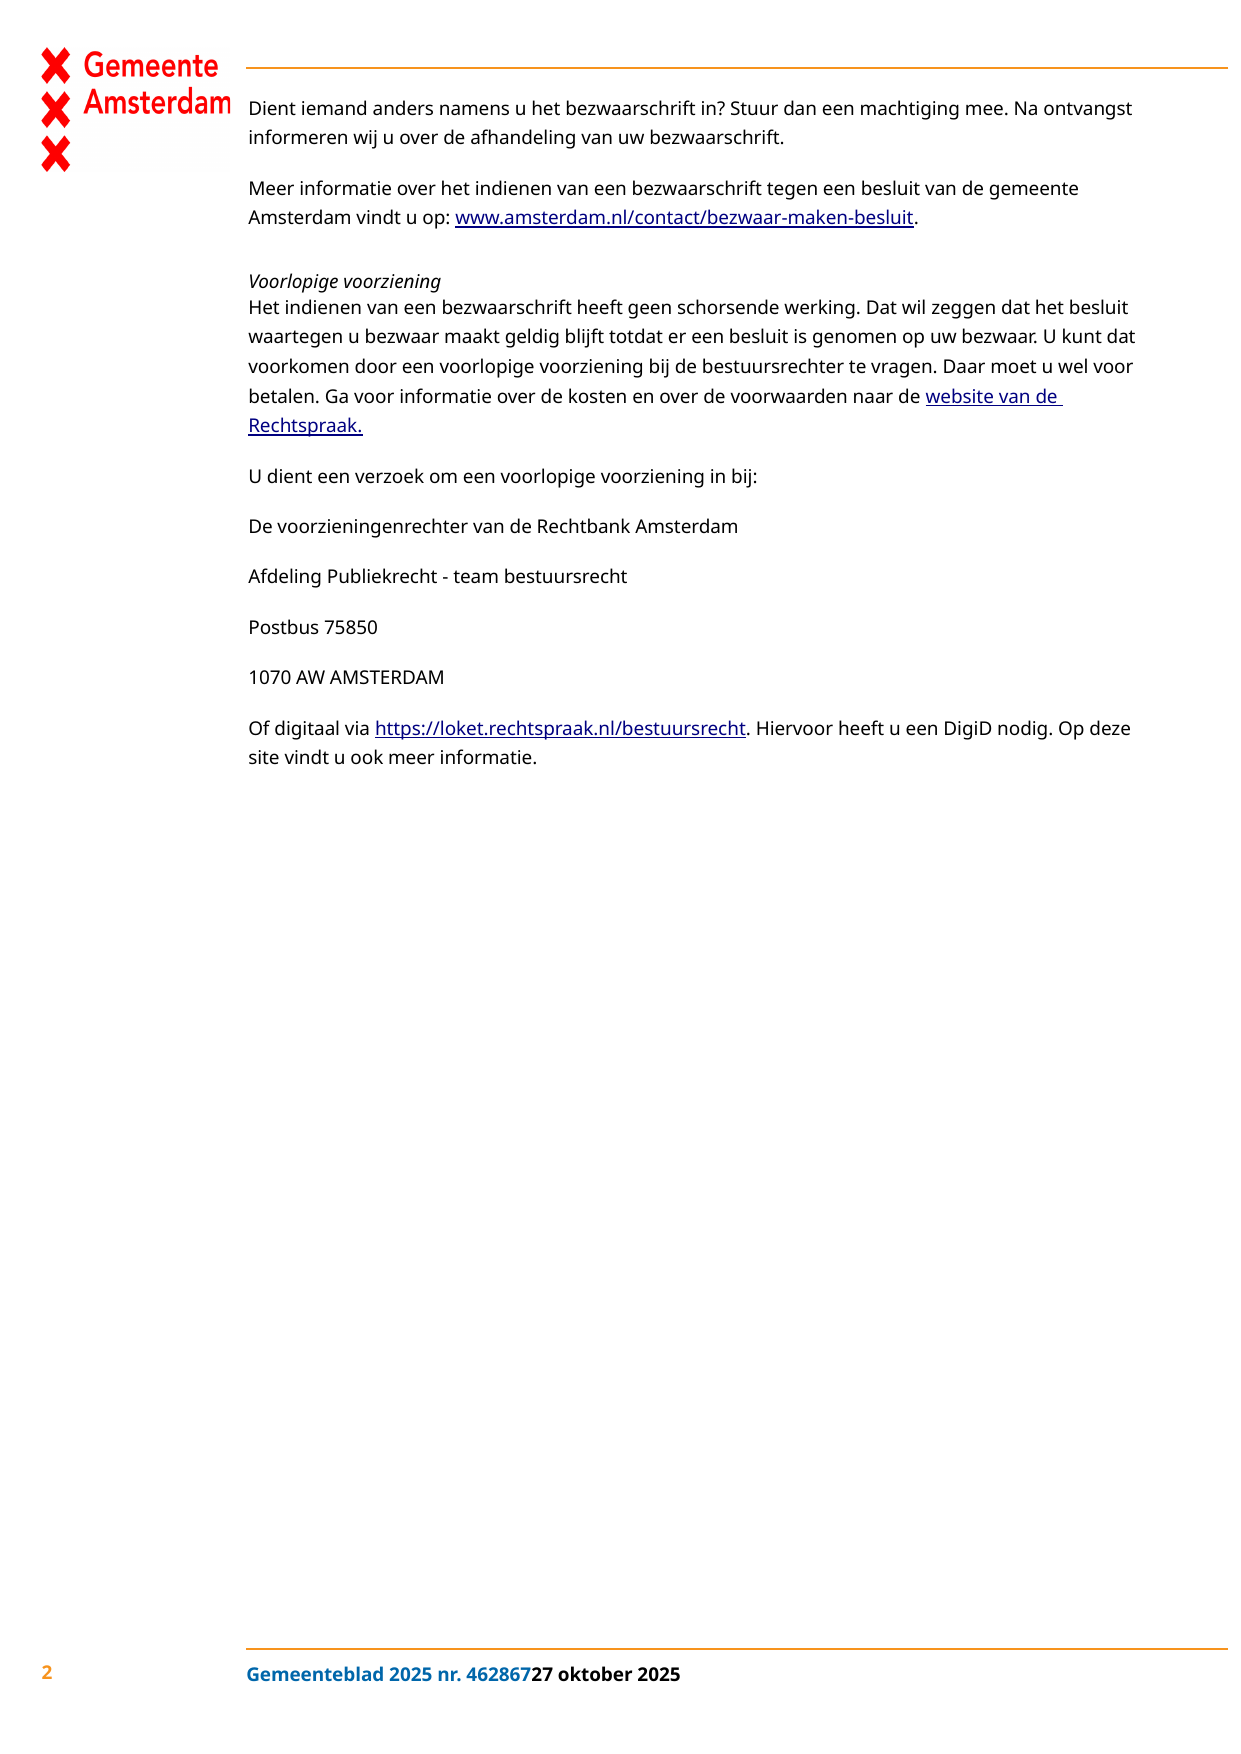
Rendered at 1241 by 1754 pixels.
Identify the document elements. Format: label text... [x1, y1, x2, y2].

text De voorzieningenrechter van de Rechtbank Amsterdam [248, 513, 1152, 539]
text U dient een verzoek om een voorlopige voorziening in bij: [248, 463, 1152, 488]
text Dient iemand anders namens u het bezwaarschrift in? Stuur dan een machtiging mee. Na ontvangst informeren wij u over de afhandeling van uw bezwaarschrift. [248, 95, 1152, 150]
picture [41, 47, 231, 172]
text Afdeling Publiekrecht - team bestuursrecht [248, 564, 1152, 589]
text Postbus 75850 [248, 614, 1152, 640]
text Voorlopige voorziening [248, 268, 1152, 294]
text Of digitaal via https://loket.rechtspraak.nl/bestuursrecht. Hiervoor heeft u een DigiD nodig. Op deze site vindt u ook meer informatie. [248, 715, 1152, 770]
text Meer informatie over het indienen van een bezwaarschrift tegen een besluit van de gemeente Amsterdam vindt u op: www.amsterdam.nl/contact/bezwaar-maken-besluit. [248, 175, 1152, 230]
text Het indienen van een bezwaarschrift heeft geen schorsende werking. Dat wil zeggen dat het besluit waartegen u bezwaar maakt geldig blijft totdat er een besluit is genomen op uw bezwaar. U kunt dat voorkomen door een voorlopige voorziening bij de bestuursrechter te vragen. Daar moet u wel voor betalen. Ga voor informatie over de kosten en over de voorwaarden naar de website van de Rechtspraak. [248, 294, 1152, 438]
text 1070 AW AMSTERDAM [248, 664, 1152, 690]
